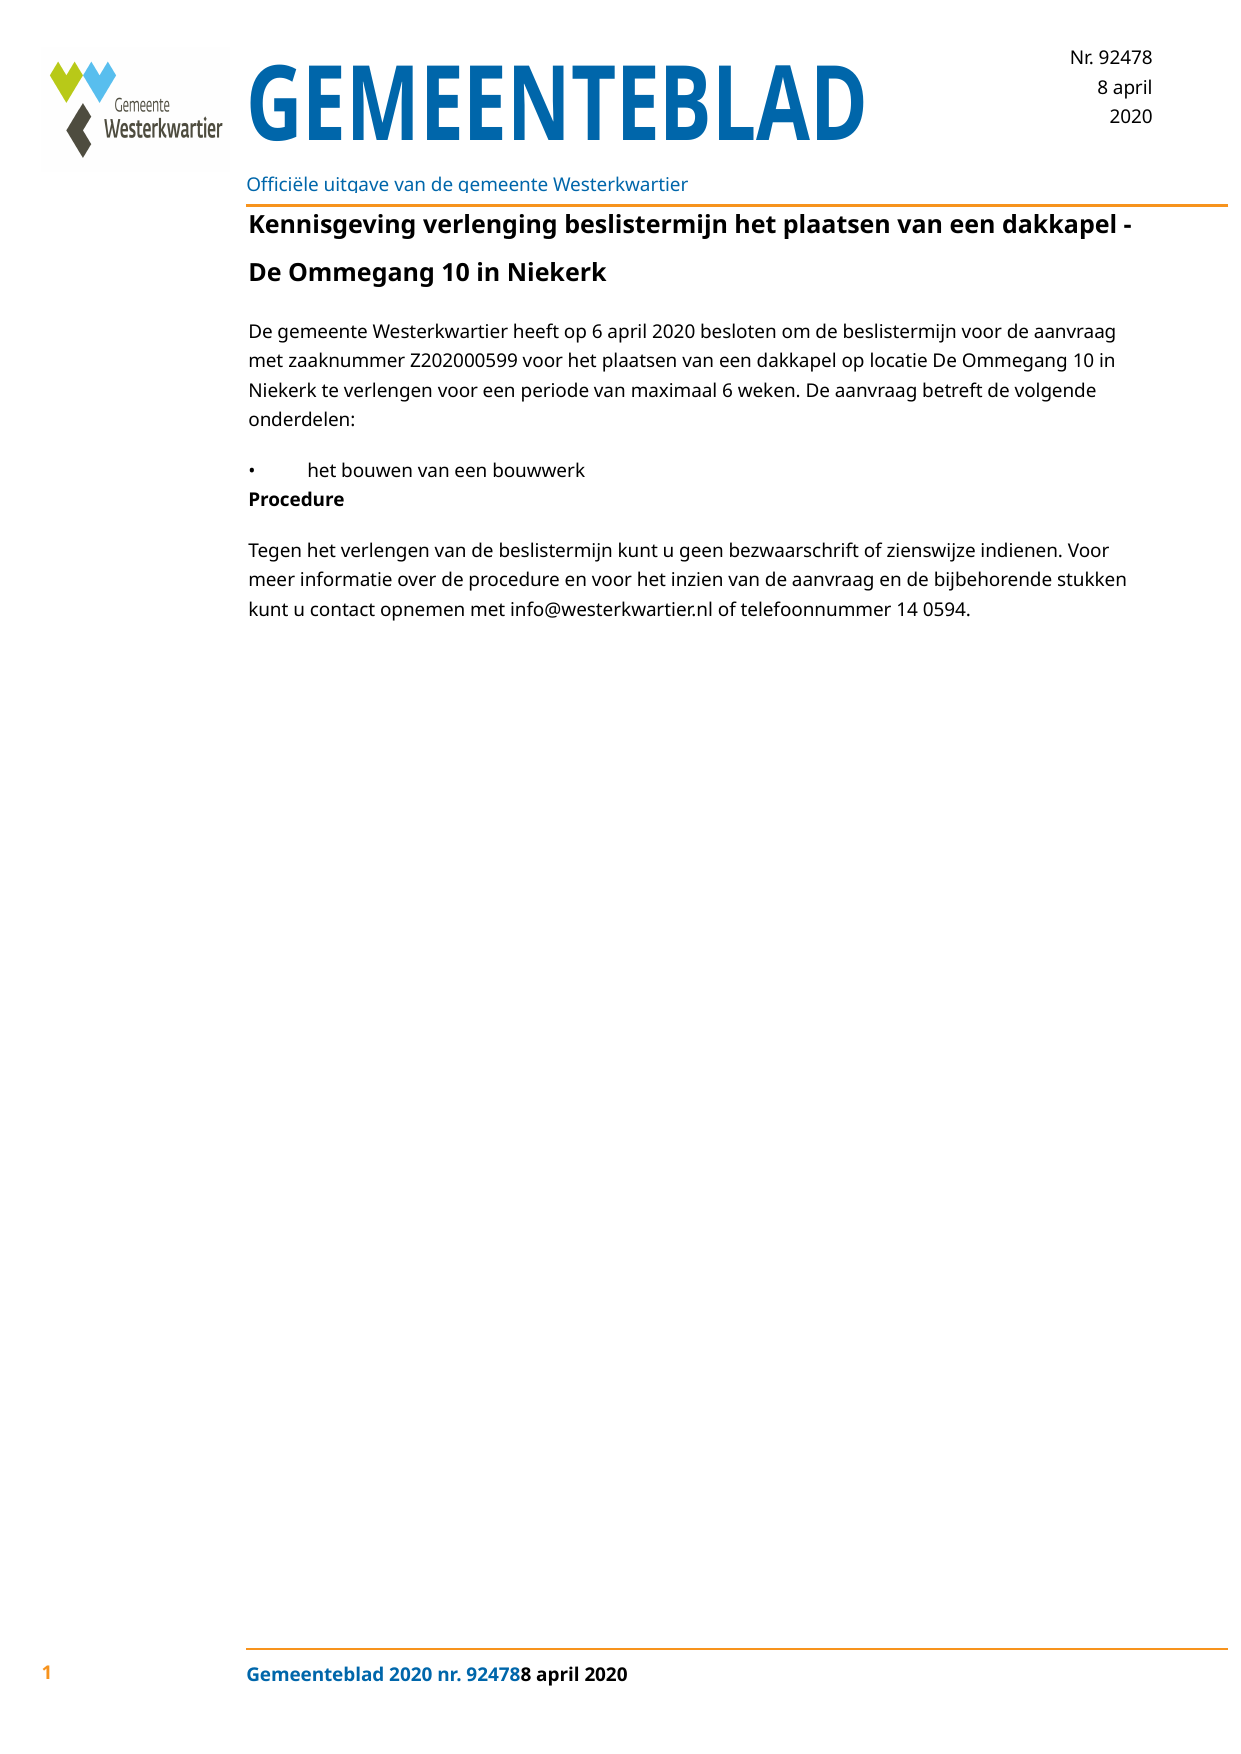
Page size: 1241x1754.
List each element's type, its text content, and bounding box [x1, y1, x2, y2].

list het bouwen van een bouwwerk [248, 457, 1152, 483]
text Kennisgeving verlenging beslistermijn het plaatsen van een dakkapel - De Ommegang 10 in Niekerk [248, 207, 1152, 288]
text Procedure [248, 487, 1152, 512]
picture [41, 47, 231, 172]
text Tegen het verlengen van de beslistermijn kunt u geen bezwaarschrift of zienswijze indienen. Voor meer informatie over de procedure en voor het inzien van de aanvraag en de bijbehorende stukken kunt u contact opnemen met info@westerkwartier.nl of telefoonnummer 14 0594. [248, 537, 1152, 622]
text De gemeente Westerkwartier heeft op 6 april 2020 besloten om de beslistermijn voor de aanvraag met zaaknummer Z202000599 voor het plaatsen van een dakkapel op locatie De Ommegang 10 in Niekerk te verlengen voor een periode van maximaal 6 weken. De aanvraag betreft de volgende onderdelen: [248, 318, 1152, 432]
